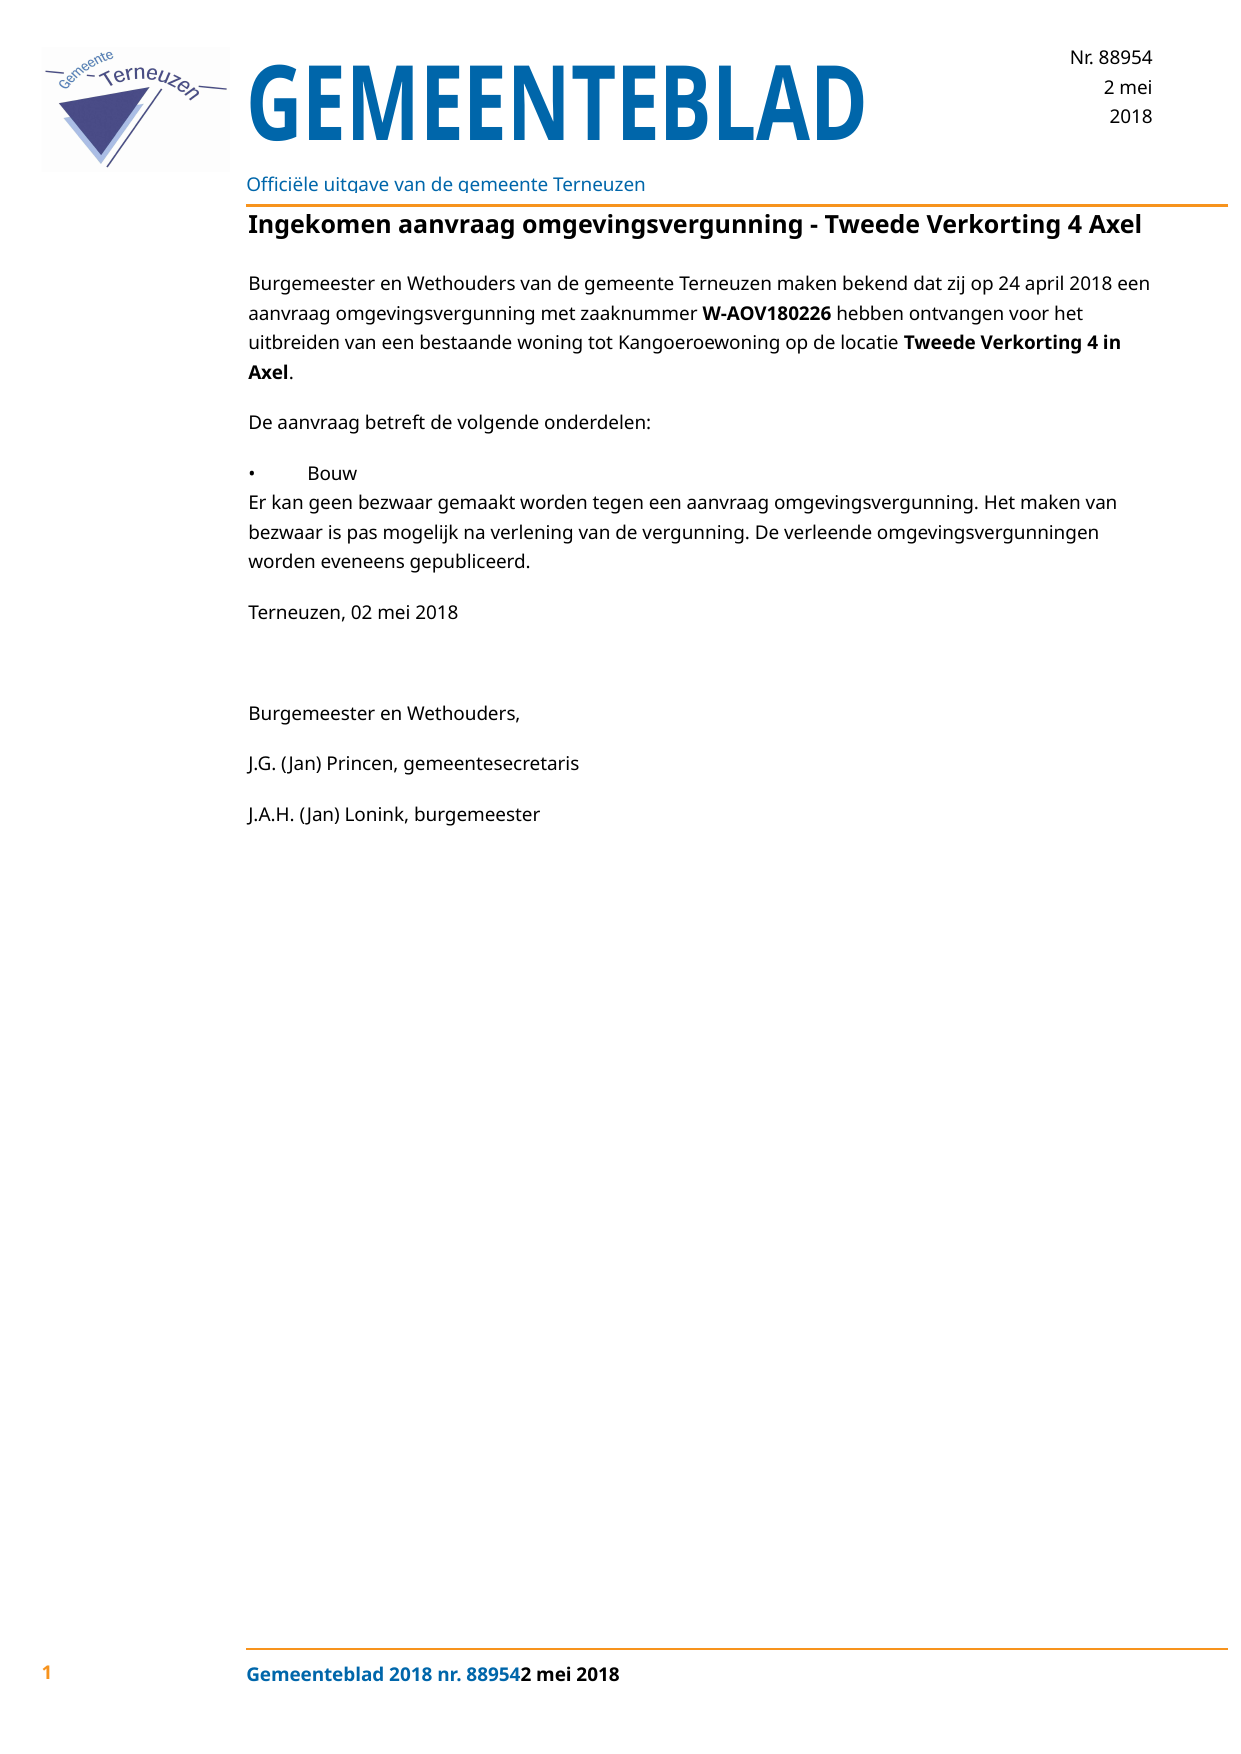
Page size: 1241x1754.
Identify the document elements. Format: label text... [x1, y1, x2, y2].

text Er kan geen bezwaar gemaakt worden tegen een aanvraag omgevingsvergunning. Het maken van bezwaar is pas mogelijk na verlening van de vergunning. De verleende omgevingsvergunningen worden eveneens gepubliceerd. [248, 489, 1152, 574]
text J.G. (Jan) Princen, gemeentesecretaris [248, 750, 1152, 776]
text J.A.H. (Jan) Lonink, burgemeester [248, 801, 1152, 826]
text Burgemeester en Wethouders van de gemeente Terneuzen maken bekend dat zij op 24 april 2018 een aanvraag omgevingsvergunning met zaaknummer W-AOV180226 hebben ontvangen voor het uitbreiden van een bestaande woning tot Kangoeroewoning op de locatie Tweede Verkorting 4 in Axel. [248, 270, 1152, 385]
text Terneuzen, 02 mei 2018 [248, 599, 1152, 625]
text De aanvraag betreft de volgende onderdelen: [248, 409, 1152, 435]
picture [41, 47, 231, 172]
list Bouw [248, 460, 1152, 486]
text Ingekomen aanvraag omgevingsvergunning - Tweede Verkorting 4 Axel [248, 207, 1152, 241]
text Burgemeester en Wethouders, [248, 700, 1152, 726]
